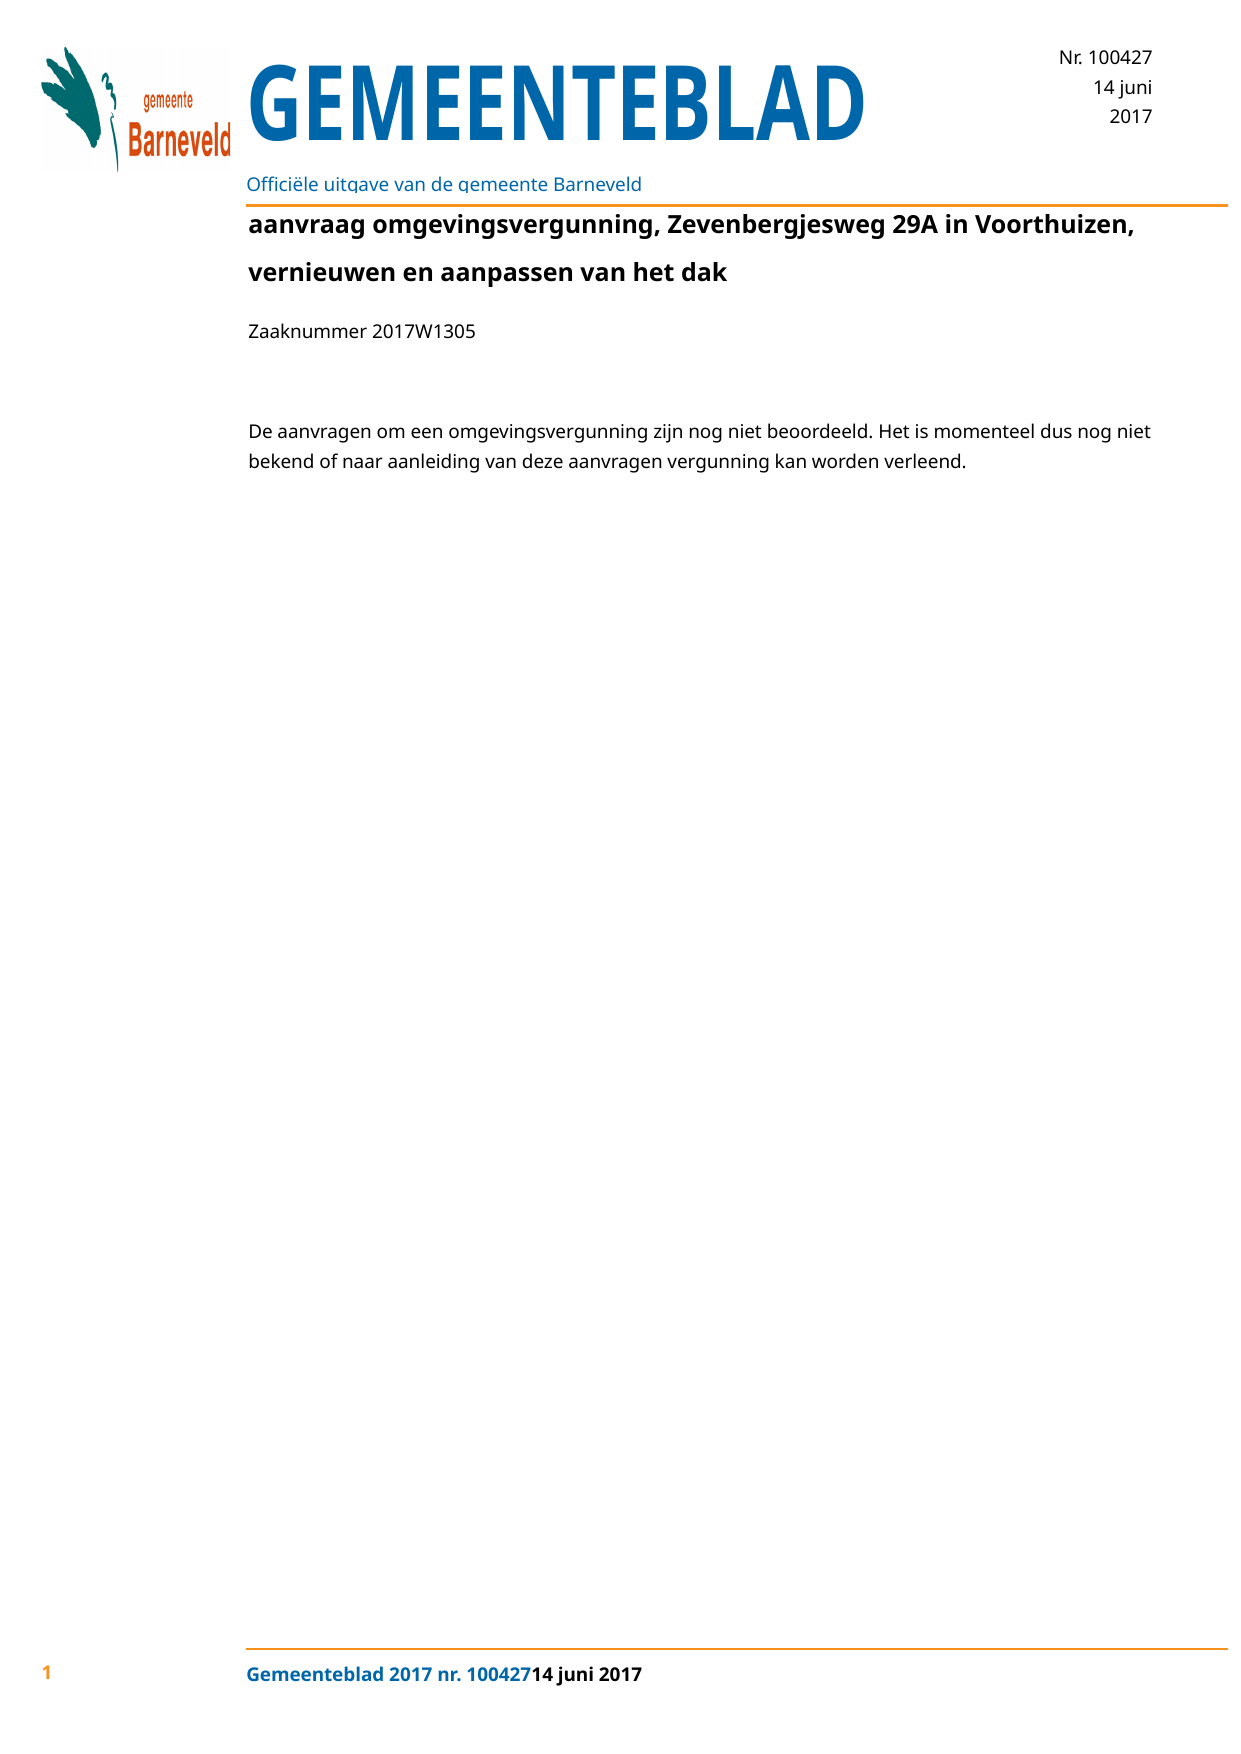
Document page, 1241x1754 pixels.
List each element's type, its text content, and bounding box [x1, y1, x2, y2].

text aanvraag omgevingsvergunning, Zevenbergjesweg 29A in Voorthuizen, vernieuwen en aanpassen van het dak [248, 207, 1152, 288]
picture [41, 47, 231, 172]
text Zaaknummer 2017W1305 [248, 318, 1152, 344]
text De aanvragen om een omgevingsvergunning zijn nog niet beoordeeld. Het is momenteel dus nog niet bekend of naar aanleiding van deze aanvragen vergunning kan worden verleend. [248, 419, 1152, 474]
